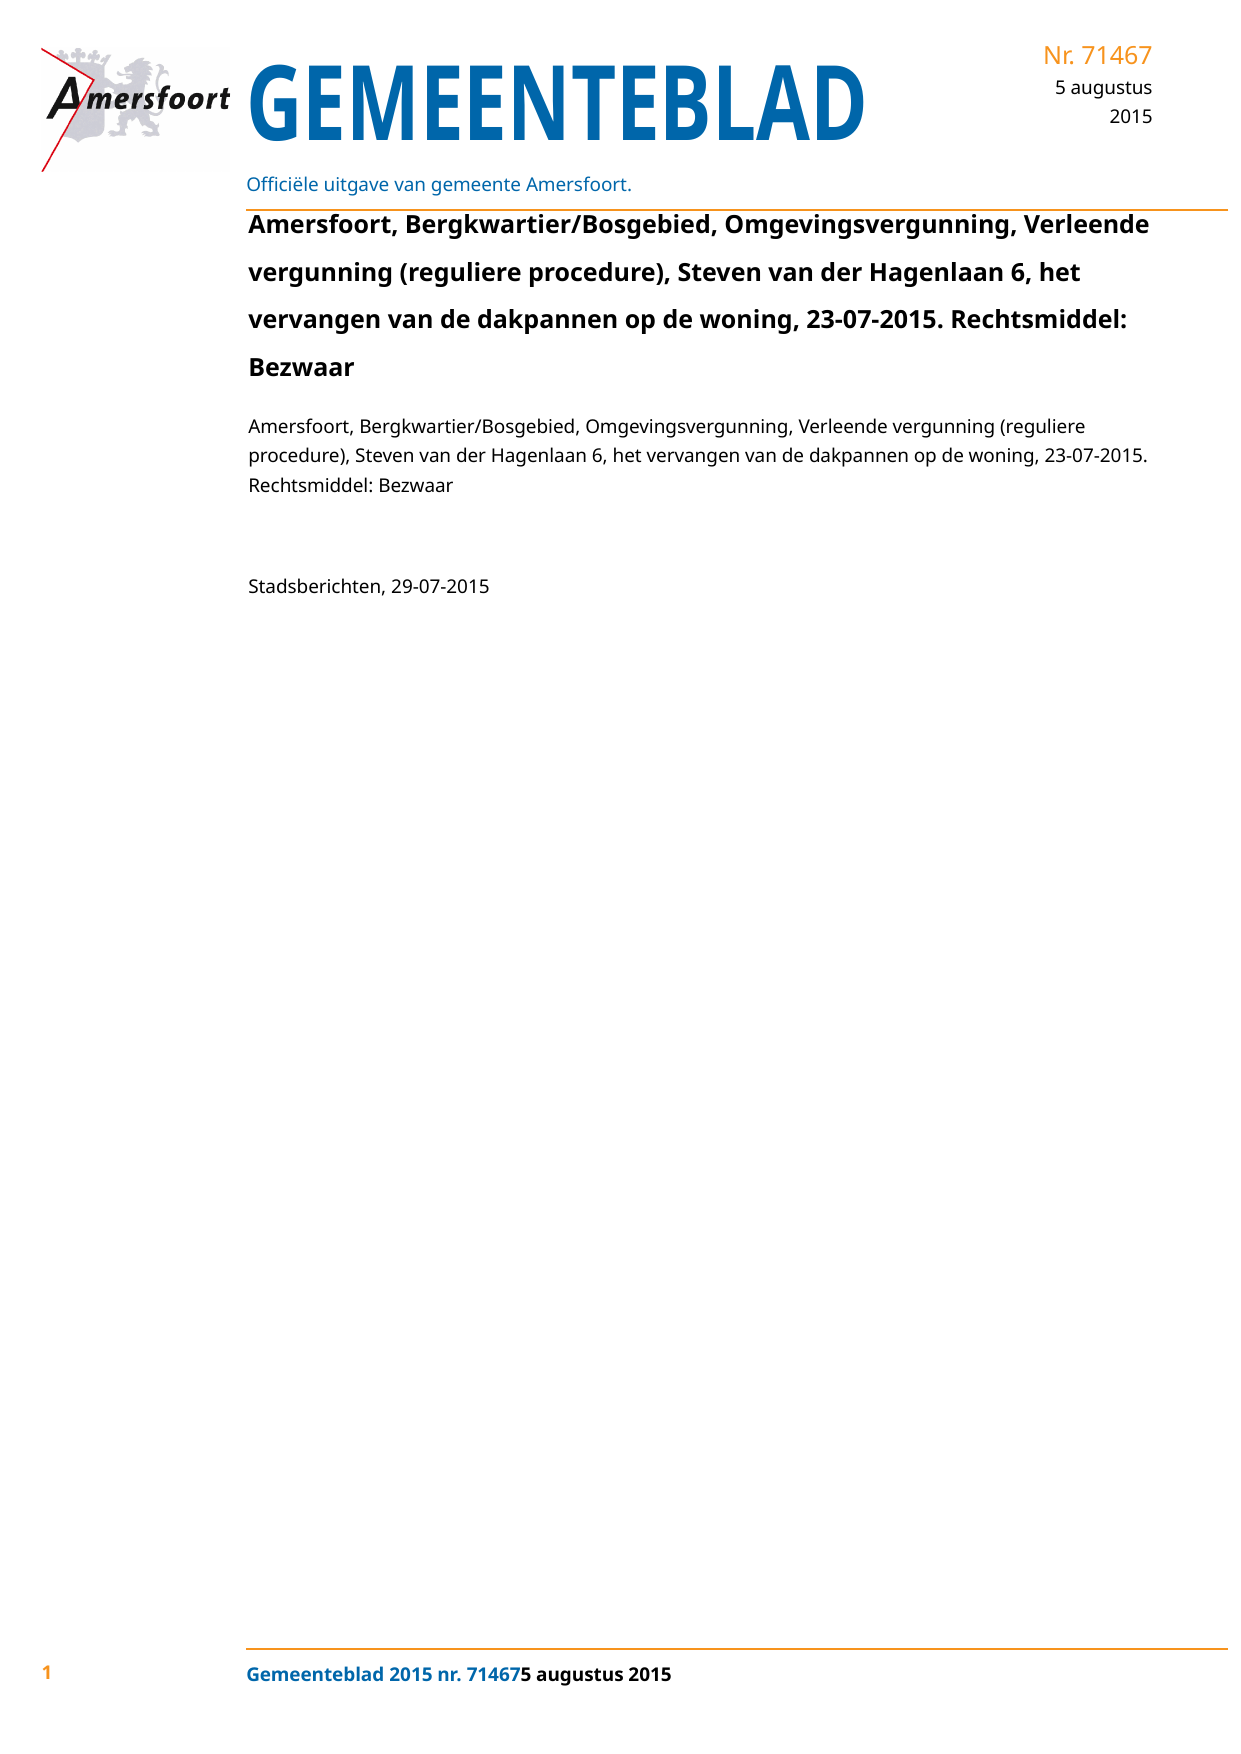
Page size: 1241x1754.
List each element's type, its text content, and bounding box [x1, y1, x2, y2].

picture [41, 47, 231, 172]
text Stadsberichten, 29-07-2015 [248, 573, 1152, 599]
text Amersfoort, Bergkwartier/Bosgebied, Omgevingsvergunning, Verleende vergunning (reguliere procedure), Steven van der Hagenlaan 6, het vervangen van de dakpannen op de woning, 23-07-2015. Rechtsmiddel: Bezwaar [248, 413, 1152, 498]
text Amersfoort, Bergkwartier/Bosgebied, Omgevingsvergunning, Verleende vergunning (reguliere procedure), Steven van der Hagenlaan 6, het vervangen van de dakpannen op de woning, 23-07-2015. Rechtsmiddel: Bezwaar [248, 211, 1152, 384]
